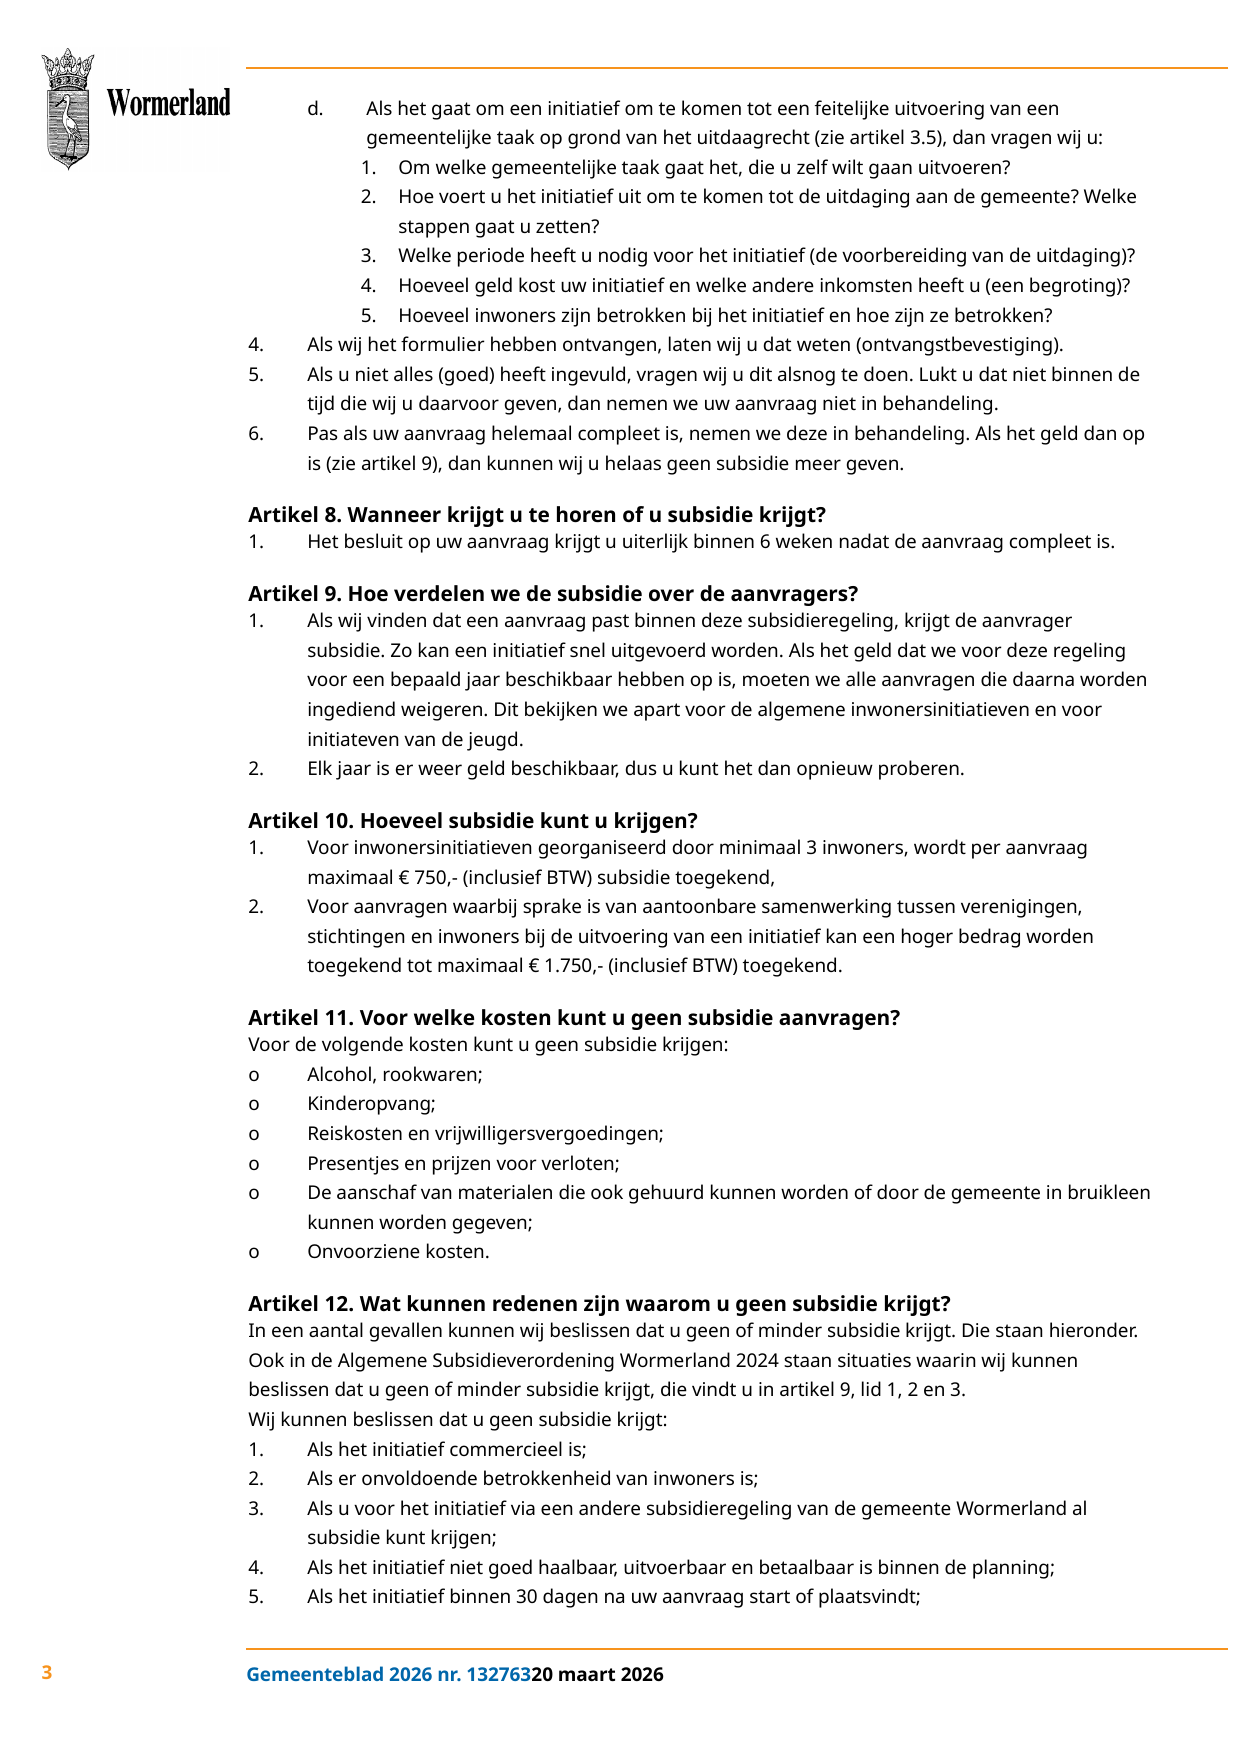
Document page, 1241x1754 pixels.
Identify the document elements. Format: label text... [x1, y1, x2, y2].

list De aanschaf van materialen die ook gehuurd kunnen worden of door de gemeente in bruikleen kunnen worden gegeven; [248, 1179, 1152, 1235]
list Voor aanvragen waarbij sprake is van aantoonbare samenwerking tussen verenigingen, stichtingen en inwoners bij de uitvoering van een initiatief kan een hoger bedrag worden toegekend tot maximaal € 1.750,- (inclusief BTW) toegekend. [248, 893, 1152, 978]
list Het besluit op uw aanvraag krijgt u uiterlijk binnen 6 weken nadat de aanvraag compleet is. [248, 529, 1152, 554]
list Elk jaar is er weer geld beschikbaar, dus u kunt het dan opnieuw proberen. [248, 755, 1152, 781]
list Om welke gemeentelijke taak gaat het, die u zelf wilt gaan uitvoeren? [361, 154, 1152, 180]
text In een aantal gevallen kunnen wij beslissen dat u geen of minder subsidie krijgt. Die staan hieronder. Ook in de Algemene Subsidieverordening Wormerland 2024 staan situaties waarin wij kunnen beslissen dat u geen of minder subsidie krijgt, die vindt u in artikel 9, lid 1, 2 en 3. [248, 1317, 1152, 1402]
text Artikel 11. Voor welke kosten kunt u geen subsidie aanvragen? [248, 1003, 1152, 1031]
list Als het initiatief commercieel is; [248, 1436, 1152, 1461]
text Artikel 12. Wat kunnen redenen zijn waarom u geen subsidie krijgt? [248, 1289, 1152, 1317]
list Welke periode heeft u nodig voor het initiatief (de voorbereiding van de uitdaging)? [361, 243, 1152, 268]
text Voor de volgende kosten kunt u geen subsidie krijgen: [248, 1031, 1152, 1057]
list Als wij vinden dat een aanvraag past binnen deze subsidieregeling, krijgt de aanvrager subsidie. Zo kan een initiatief snel uitgevoerd worden. Als het geld dat we voor deze regeling voor een bepaald jaar beschikbaar hebben op is, moeten we alle aanvragen die daarna worden ingediend weigeren. Dit bekijken we apart voor de algemene inwonersinitiatieven en voor initiateven van de jeugd. [248, 607, 1152, 752]
list Alcohol, rookwaren; [248, 1061, 1152, 1087]
list Hoe voert u het initiatief uit om te komen tot de uitdaging aan de gemeente? Welke stappen gaat u zetten? [361, 183, 1152, 239]
text Wij kunnen beslissen dat u geen subsidie krijgt: [248, 1406, 1152, 1432]
list Als het gaat om een initiatief om te komen tot een feitelijke uitvoering van een gemeentelijke taak op grond van het uitdaagrecht (zie artikel 3.5), dan vragen wij u: [307, 95, 1152, 150]
text Artikel 8. Wanneer krijgt u te horen of u subsidie krijgt? [248, 500, 1152, 529]
picture [41, 47, 231, 172]
list Als er onvoldoende betrokkenheid van inwoners is; [248, 1465, 1152, 1491]
list Reiskosten en vrijwilligersvergoedingen; [248, 1120, 1152, 1146]
list Kinderopvang; [248, 1091, 1152, 1116]
list Als u niet alles (goed) heeft ingevuld, vragen wij u dit alsnog te doen. Lukt u dat niet binnen de tijd die wij u daarvoor geven, dan nemen we uw aanvraag niet in behandeling. [248, 361, 1152, 416]
list Hoeveel geld kost uw initiatief en welke andere inkomsten heeft u (een begroting)? [361, 272, 1152, 298]
list Als het initiatief niet goed haalbaar, uitvoerbaar en betaalbaar is binnen de planning; [248, 1554, 1152, 1580]
list Presentjes en prijzen voor verloten; [248, 1150, 1152, 1176]
list Als u voor het initiatief via een andere subsidieregeling van de gemeente Wormerland al subsidie kunt krijgen; [248, 1495, 1152, 1550]
list Pas als uw aanvraag helemaal compleet is, nemen we deze in behandeling. Als het geld dan op is (zie artikel 9), dan kunnen wij u helaas geen subsidie meer geven. [248, 420, 1152, 476]
text Artikel 9. Hoe verdelen we de subsidie over de aanvragers? [248, 579, 1152, 607]
list Voor inwonersinitiatieven georganiseerd door minimaal 3 inwoners, wordt per aanvraag maximaal € 750,- (inclusief BTW) subsidie toegekend, [248, 834, 1152, 889]
list Als wij het formulier hebben ontvangen, laten wij u dat weten (ontvangstbevestiging). [248, 331, 1152, 357]
text Artikel 10. Hoeveel subsidie kunt u krijgen? [248, 806, 1152, 834]
list Onvoorziene kosten. [248, 1238, 1152, 1264]
list Als het initiatief binnen 30 dagen na uw aanvraag start of plaatsvindt; [248, 1584, 1152, 1609]
list Hoeveel inwoners zijn betrokken bij het initiatief en hoe zijn ze betrokken? [361, 302, 1152, 328]
